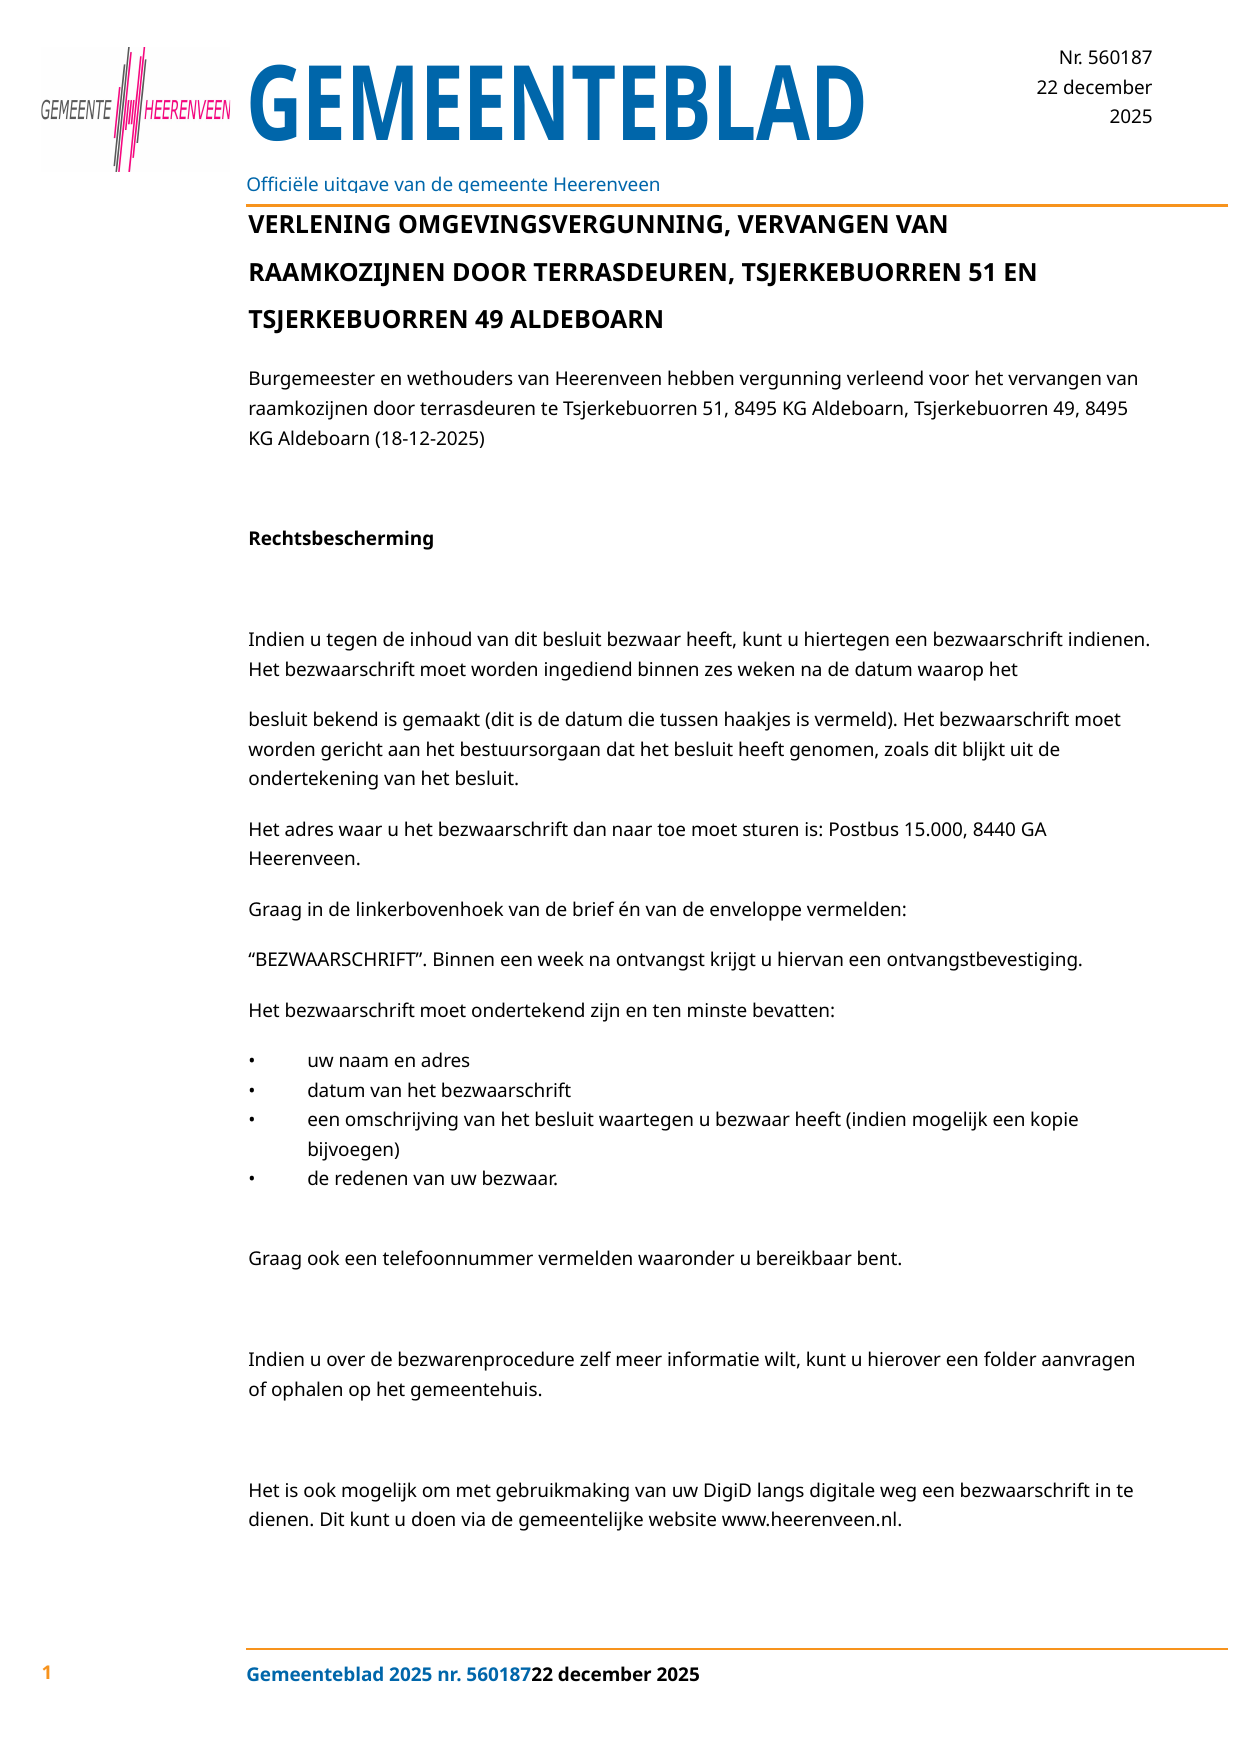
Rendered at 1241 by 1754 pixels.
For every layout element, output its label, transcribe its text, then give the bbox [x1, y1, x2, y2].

text Het is ook mogelijk om met gebruikmaking van uw DigiD langs digitale weg een bezwaarschrift in te dienen. Dit kunt u doen via de gemeentelijke website www.heerenveen.nl. [248, 1477, 1152, 1532]
list uw naam en adres [248, 1047, 1152, 1073]
text Graag ook een telefoonnummer vermelden waaronder u bereikbaar bent. [248, 1246, 1152, 1271]
text “BEZWAARSCHRIFT”. Binnen een week na ontvangst krijgt u hiervan een ontvangstbevestiging. [248, 946, 1152, 972]
text Het adres waar u het bezwaarschrift dan naar toe moet sturen is: Postbus 15.000, 8440 GA Heerenveen. [248, 816, 1152, 871]
text Burgemeester en wethouders van Heerenveen hebben vergunning verleend voor het vervangen van raamkozijnen door terrasdeuren te Tsjerkebuorren 51, 8495 KG Aldeboarn, Tsjerkebuorren 49, 8495 KG Aldeboarn (18-12-2025) [248, 366, 1152, 450]
list een omschrijving van het besluit waartegen u bezwaar heeft (indien mogelijk een kopie bijvoegen) [248, 1106, 1152, 1162]
text Graag in de linkerbovenhoek van de brief én van de enveloppe vermelden: [248, 896, 1152, 922]
list de redenen van uw bezwaar. [248, 1166, 1152, 1191]
text Rechtsbescherming [248, 526, 1152, 551]
text VERLENING OMGEVINGSVERGUNNING, VERVANGEN VAN RAAMKOZIJNEN DOOR TERRASDEUREN, TSJERKEBUORREN 51 EN TSJERKEBUORREN 49 ALDEBOARN [248, 207, 1152, 336]
list datum van het bezwaarschrift [248, 1077, 1152, 1102]
text Het bezwaarschrift moet ondertekend zijn en ten minste bevatten: [248, 997, 1152, 1022]
text besluit bekend is gemaakt (dit is de datum die tussen haakjes is vermeld). Het bezwaarschrift moet worden gericht aan het bestuursorgaan dat het besluit heeft genomen, zoals dit blijkt uit de ondertekening van het besluit. [248, 706, 1152, 791]
text Indien u tegen de inhoud van dit besluit bezwaar heeft, kunt u hiertegen een bezwaarschrift indienen. Het bezwaarschrift moet worden ingediend binnen zes weken na de datum waarop het [248, 626, 1152, 682]
picture [41, 47, 231, 172]
text Indien u over de bezwarenprocedure zelf meer informatie wilt, kunt u hierover een folder aanvragen of ophalen op het gemeentehuis. [248, 1346, 1152, 1402]
